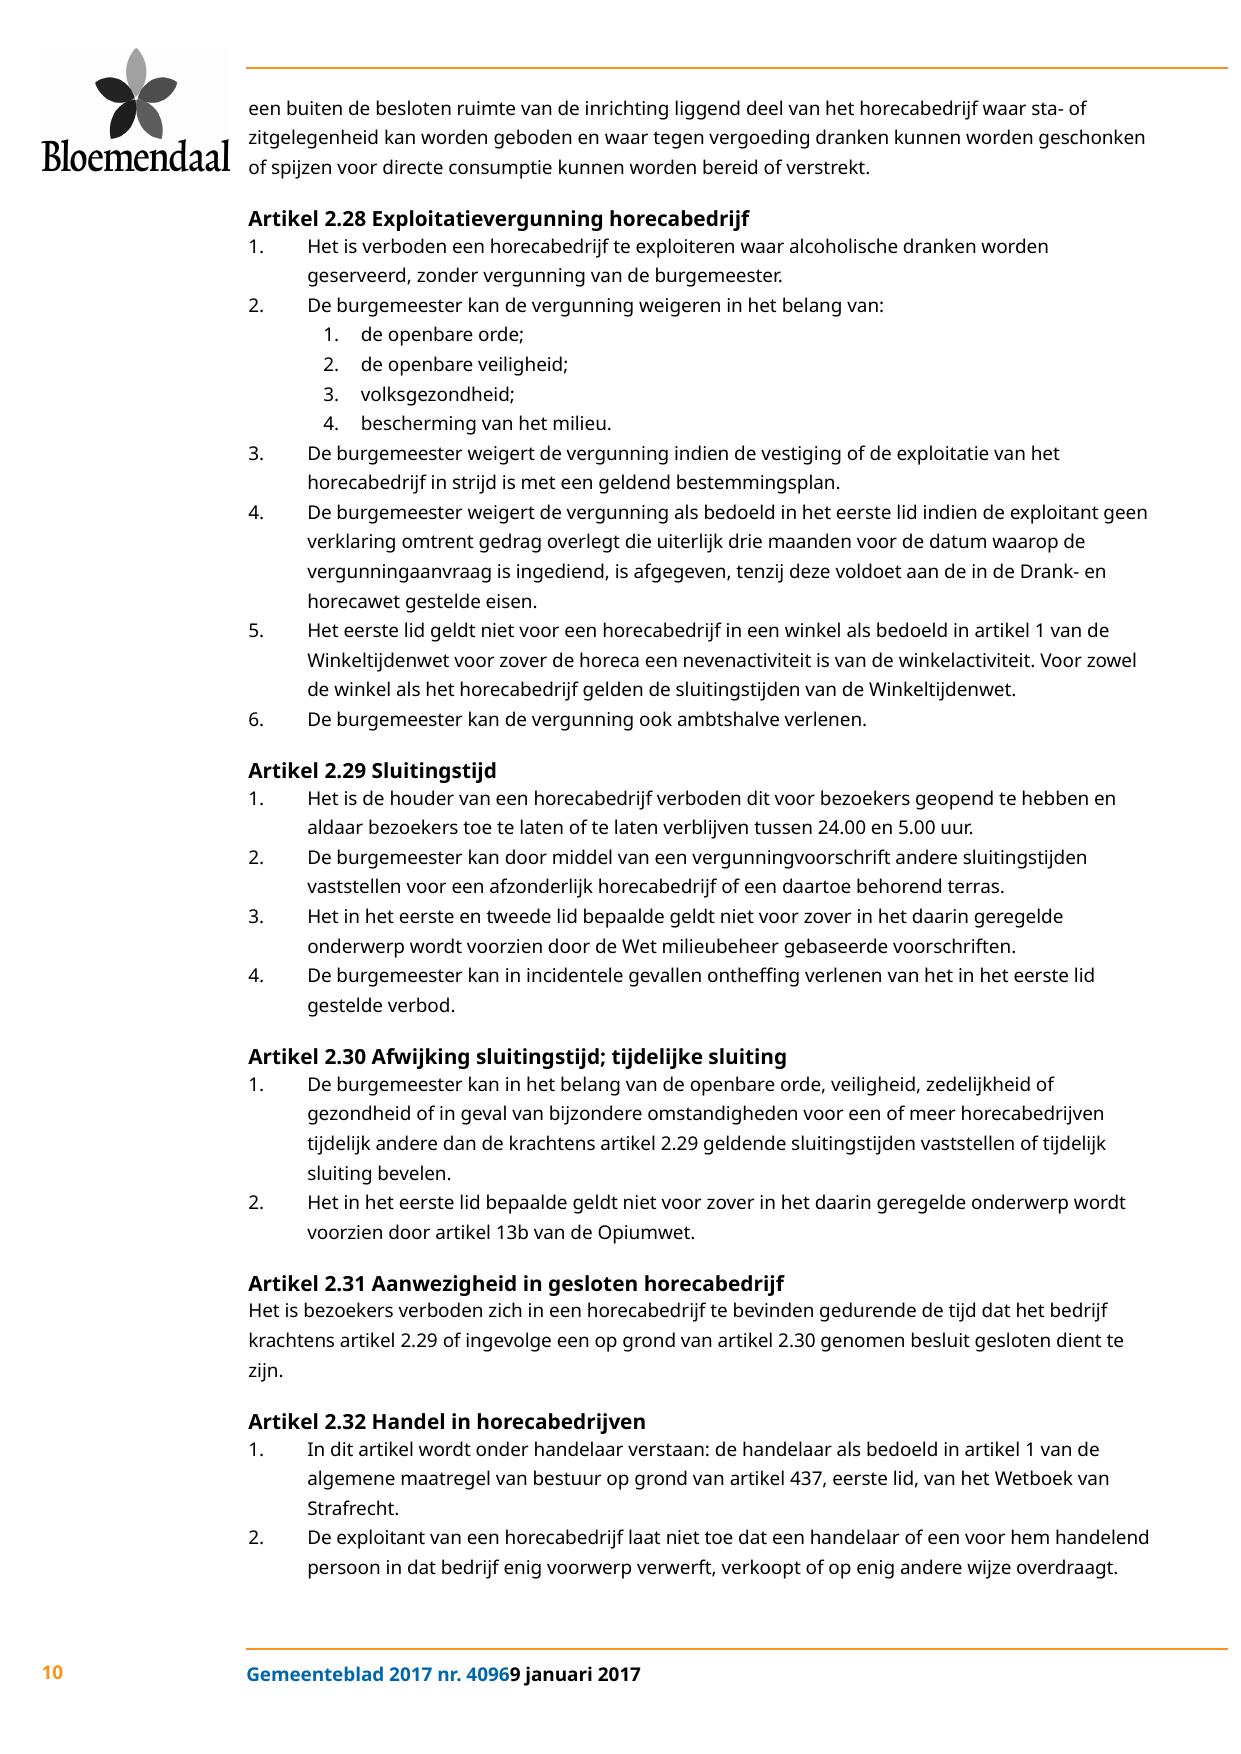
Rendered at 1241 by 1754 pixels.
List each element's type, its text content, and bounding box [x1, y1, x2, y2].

text Artikel 2.31 Aanwezigheid in gesloten horecabedrijf [248, 1269, 1152, 1298]
list Het is verboden een horecabedrijf te exploiteren waar alcoholische dranken worden geserveerd, zonder vergunning van de burgemeester. [248, 233, 1152, 288]
list Het is de houder van een horecabedrijf verboden dit voor bezoekers geopend te hebben en aldaar bezoekers toe te laten of te laten verblijven tussen 24.00 en 5.00 uur. [248, 785, 1152, 840]
list de openbare veiligheid; [323, 351, 1152, 377]
list Het in het eerste lid bepaalde geldt niet voor zover in het daarin geregelde onderwerp wordt voorzien door artikel 13b van de Opiumwet. [248, 1189, 1152, 1244]
list volksgezondheid; [323, 381, 1152, 406]
text Artikel 2.32 Handel in horecabedrijven [248, 1407, 1152, 1436]
list De burgemeester kan in incidentele gevallen ontheffing verlenen van het in het eerste lid gestelde verbod. [248, 962, 1152, 1018]
list bescherming van het milieu. [323, 410, 1152, 436]
list De burgemeester kan de vergunning ook ambtshalve verlenen. [248, 706, 1152, 732]
text een buiten de besloten ruimte van de inrichting liggend deel van het horecabedrijf waar sta- of zitgelegenheid kan worden geboden en waar tegen vergoeding dranken kunnen worden geschonken of spijzen voor directe consumptie kunnen worden bereid of verstrekt. [248, 95, 1152, 180]
list De burgemeester weigert de vergunning als bedoeld in het eerste lid indien de exploitant geen verklaring omtrent gedrag overlegt die uiterlijk drie maanden voor de datum waarop de vergunningaanvraag is ingediend, is afgegeven, tenzij deze voldoet aan de in de Drank- en horecawet gestelde eisen. [248, 499, 1152, 613]
list Het in het eerste en tweede lid bepaalde geldt niet voor zover in het daarin geregelde onderwerp wordt voorzien door de Wet milieubeheer gebaseerde voorschriften. [248, 903, 1152, 959]
text Artikel 2.30 Afwijking sluitingstijd; tijdelijke sluiting [248, 1042, 1152, 1071]
text Artikel 2.29 Sluitingstijd [248, 757, 1152, 785]
text Het is bezoekers verboden zich in een horecabedrijf te bevinden gedurende de tijd dat het bedrijf krachtens artikel 2.29 of ingevolge een op grond van artikel 2.30 genomen besluit gesloten dient te zijn. [248, 1298, 1152, 1383]
list In dit artikel wordt onder handelaar verstaan: de handelaar als bedoeld in artikel 1 van de algemene maatregel van bestuur op grond van artikel 437, eerste lid, van het Wetboek van Strafrecht. [248, 1436, 1152, 1521]
list Het eerste lid geldt niet voor een horecabedrijf in een winkel als bedoeld in artikel 1 van de Winkeltijdenwet voor zover de horeca een nevenactiviteit is van de winkelactiviteit. Voor zowel de winkel als het horecabedrijf gelden de sluitingstijden van de Winkeltijdenwet. [248, 617, 1152, 702]
text Artikel 2.28 Exploitatievergunning horecabedrijf [248, 204, 1152, 233]
list De burgemeester kan door middel van een vergunningvoorschrift andere sluitingstijden vaststellen voor een afzonderlijk horecabedrijf of een daartoe behorend terras. [248, 844, 1152, 899]
list de openbare orde; [323, 322, 1152, 347]
picture [41, 47, 231, 172]
list De burgemeester weigert de vergunning indien de vestiging of de exploitatie van het horecabedrijf in strijd is met een geldend bestemmingsplan. [248, 440, 1152, 495]
list De burgemeester kan in het belang van de openbare orde, veiligheid, zedelijkheid of gezondheid of in geval van bijzondere omstandigheden voor een of meer horecabedrijven tijdelijk andere dan de krachtens artikel 2.29 geldende sluitingstijden vaststellen of tijdelijk sluiting bevelen. [248, 1071, 1152, 1185]
list De exploitant van een horecabedrijf laat niet toe dat een handelaar of een voor hem handelend persoon in dat bedrijf enig voorwerp verwerft, verkoopt of op enig andere wijze overdraagt. [248, 1524, 1152, 1580]
list De burgemeester kan de vergunning weigeren in het belang van: [248, 292, 1152, 318]
